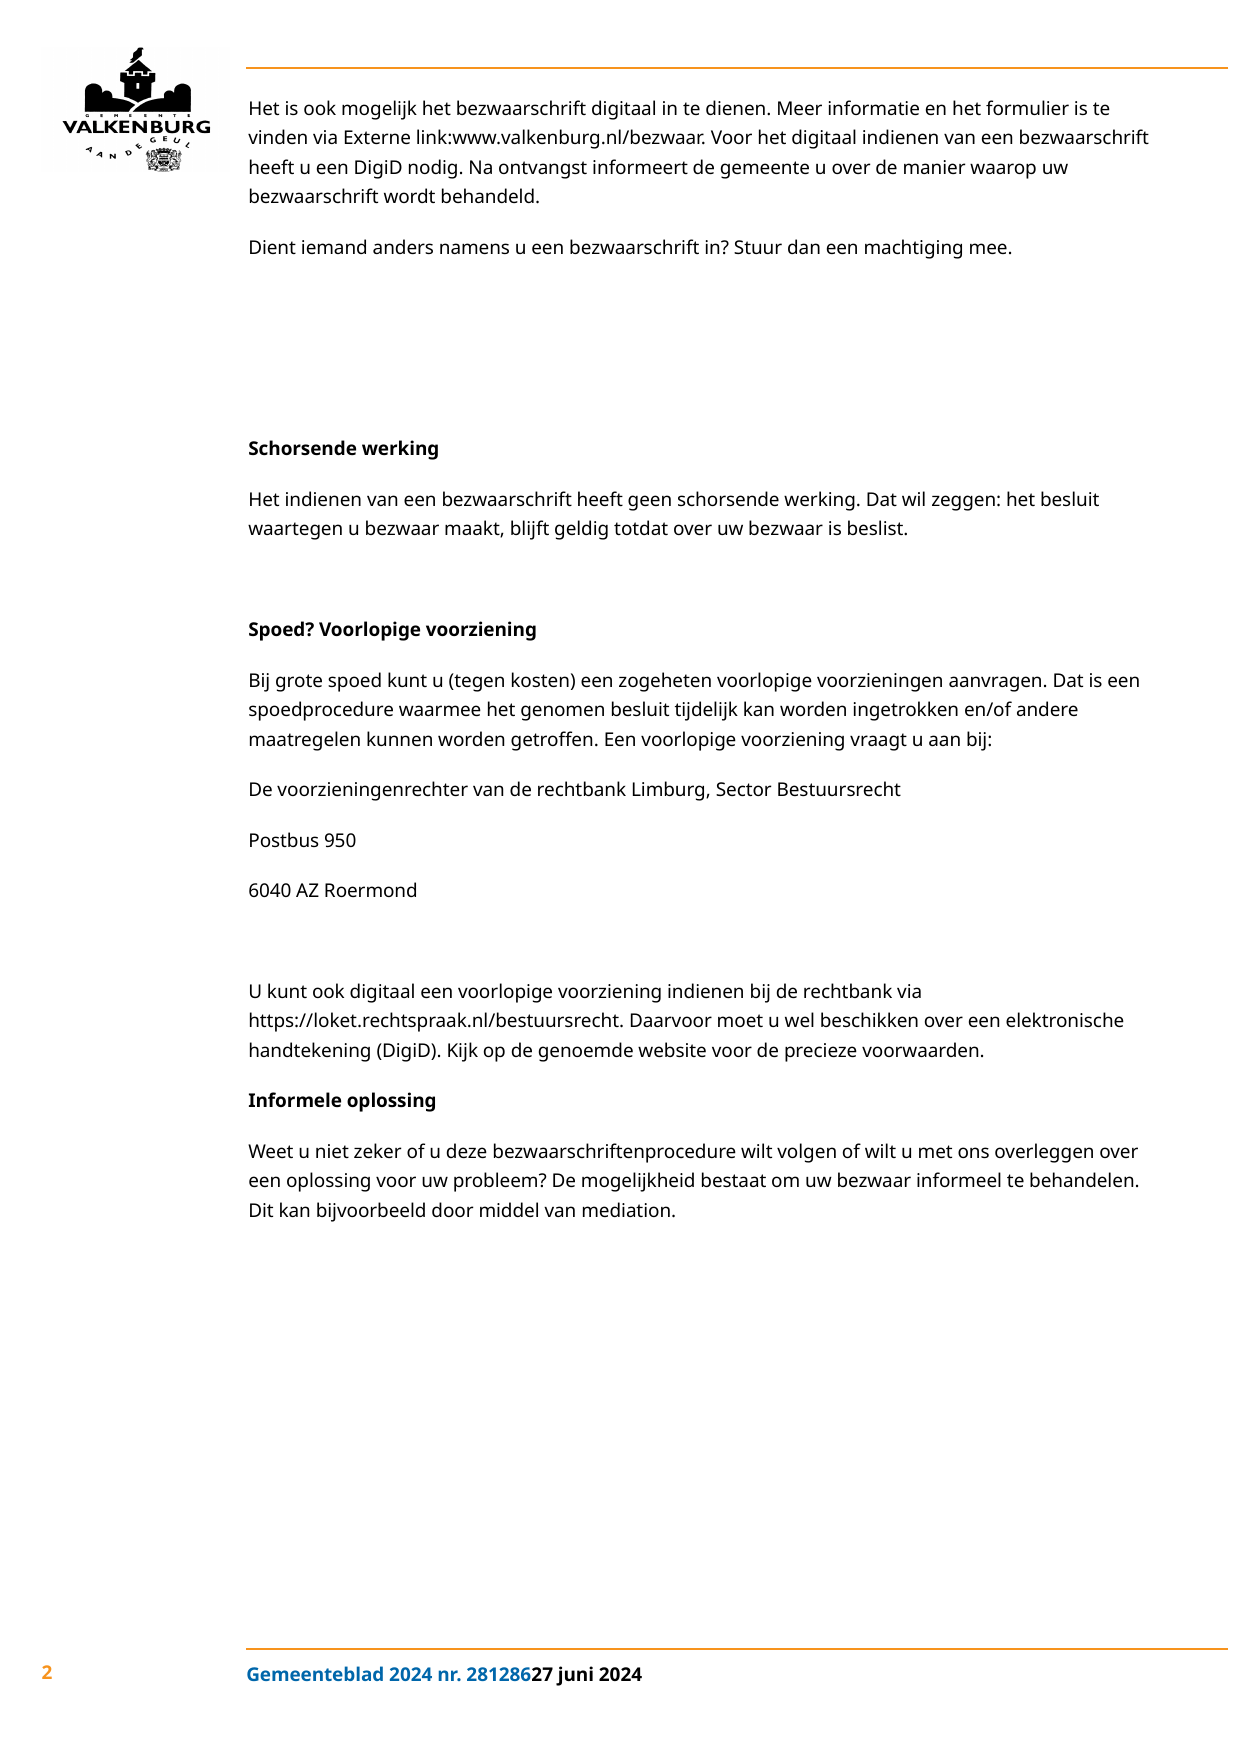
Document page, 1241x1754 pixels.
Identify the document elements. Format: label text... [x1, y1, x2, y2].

text De voorzieningenrechter van de rechtbank Limburg, Sector Bestuursrecht [248, 776, 1152, 802]
picture [41, 47, 231, 172]
text Postbus 950 [248, 827, 1152, 853]
text U kunt ook digitaal een voorlopige voorziening indienen bij de rechtbank via https://loket.rechtspraak.nl/bestuursrecht. Daarvoor moet u wel beschikken over een elektronische handtekening (DigiD). Kijk op de genoemde website voor de precieze voorwaarden. [248, 978, 1152, 1063]
text Schorsende werking [248, 436, 1152, 461]
text Spoed? Voorlopige voorziening [248, 616, 1152, 642]
text Bij grote spoed kunt u (tegen kosten) een zogeheten voorlopige voorzieningen aanvragen. Dat is een spoedprocedure waarmee het genomen besluit tijdelijk kan worden ingetrokken en/of andere maatregelen kunnen worden getroffen. Een voorlopige voorziening vraagt u aan bij: [248, 667, 1152, 752]
text Het indienen van een bezwaarschrift heeft geen schorsende werking. Dat wil zeggen: het besluit waartegen u bezwaar maakt, blijft geldig totdat over uw bezwaar is beslist. [248, 486, 1152, 541]
text Het is ook mogelijk het bezwaarschrift digitaal in te dienen. Meer informatie en het formulier is te vinden via Externe link:www.valkenburg.nl/bezwaar. Voor het digitaal indienen van een bezwaarschrift heeft u een DigiD nodig. Na ontvangst informeert de gemeente u over de manier waarop uw bezwaarschrift wordt behandeld. [248, 95, 1152, 209]
text 6040 AZ Roermond [248, 877, 1152, 903]
text Informele oplossing [248, 1088, 1152, 1113]
text Weet u niet zeker of u deze bezwaarschriftenprocedure wilt volgen of wilt u met ons overleggen over een oplossing voor uw probleem? De mogelijkheid bestaat om uw bezwaar informeel te behandelen. Dit kan bijvoorbeeld door middel van mediation. [248, 1138, 1152, 1223]
text Dient iemand anders namens u een bezwaarschrift in? Stuur dan een machtiging mee. [248, 234, 1152, 260]
